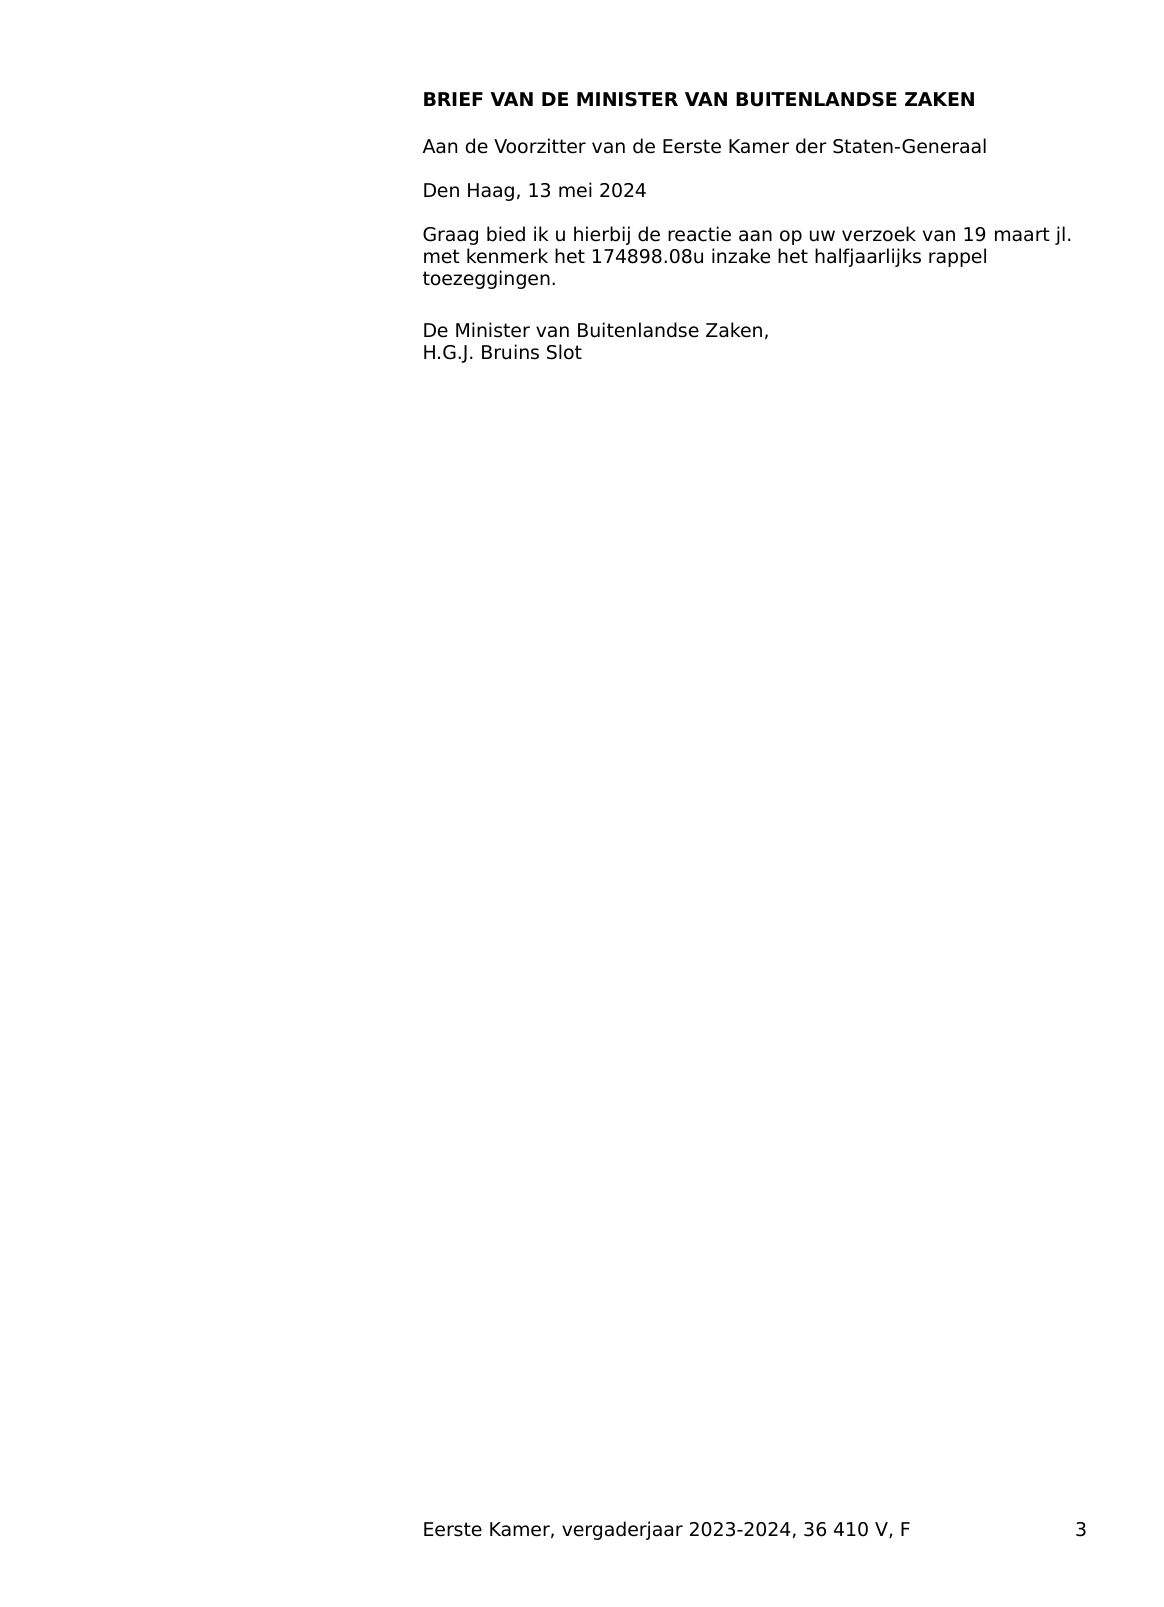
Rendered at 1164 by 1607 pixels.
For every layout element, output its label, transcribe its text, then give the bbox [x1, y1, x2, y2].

text Graag bied ik u hierbij de reactie aan op uw verzoek van 19 maart jl. met kenmerk het 174898.08u inzake het halfjaarlijks rappel toezeggingen. [422, 224, 1087, 290]
text Aan de Voorzitter van de Eerste Kamer der Staten-Generaal [422, 136, 1087, 158]
text De Minister van Buitenlandse Zaken, H.G.J. Bruins Slot [422, 320, 1087, 364]
text Den Haag, 13 mei 2024 [422, 180, 1087, 202]
subtitle BRIEF VAN DE MINISTER VAN BUITENLANDSE ZAKEN [422, 89, 1087, 111]
